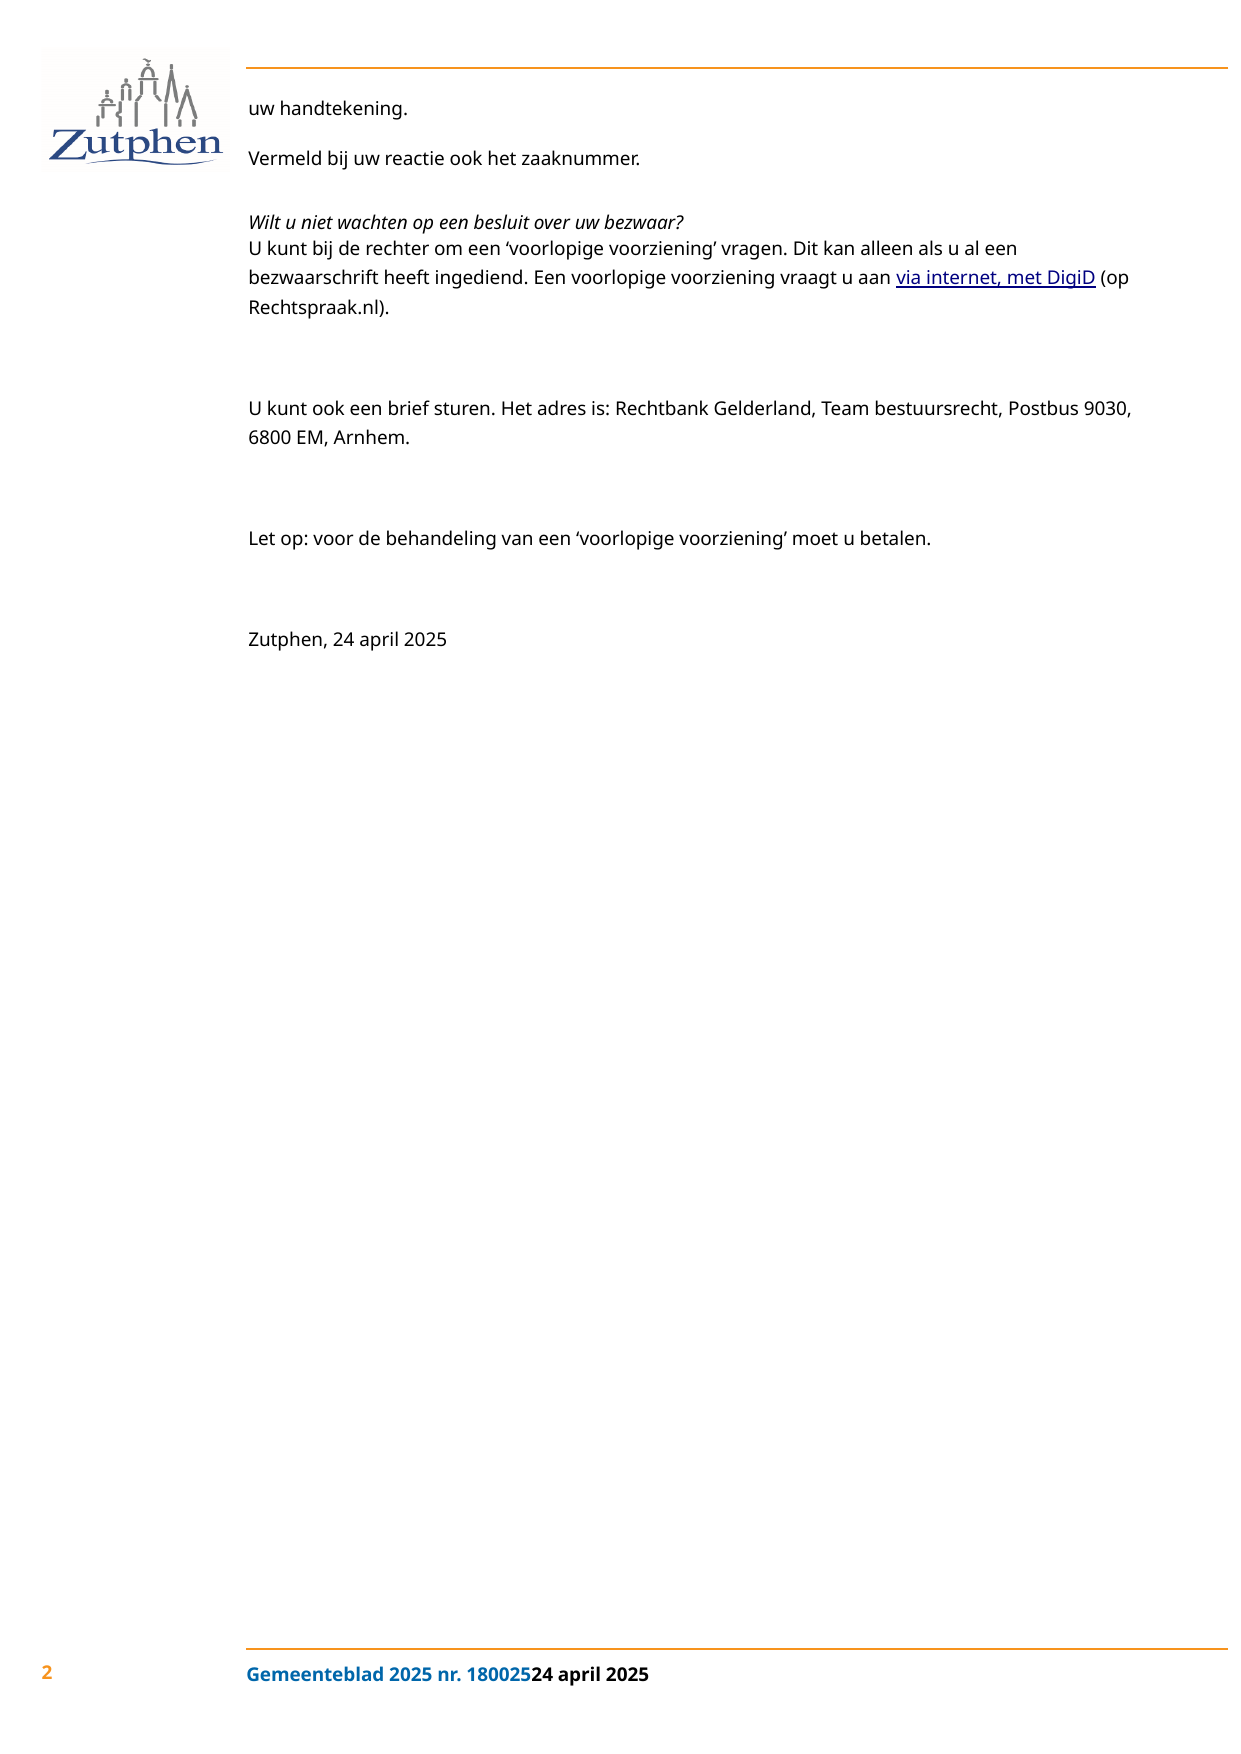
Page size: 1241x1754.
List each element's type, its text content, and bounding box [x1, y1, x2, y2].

text Wilt u niet wachten op een besluit over uw bezwaar? [248, 209, 1152, 235]
text Zutphen, 24 april 2025 [248, 626, 1152, 652]
text U kunt bij de rechter om een ‘voorlopige voorziening’ vragen. Dit kan alleen als u al een bezwaarschrift heeft ingediend. Een voorlopige voorziening vraagt u aan via internet, met DigiD (op Rechtspraak.nl). [248, 235, 1152, 320]
text Vermeld bij uw reactie ook het zaaknummer. [248, 145, 1152, 171]
text U kunt ook een brief sturen. Het adres is: Rechtbank Gelderland, Team bestuursrecht, Postbus 9030, 6800 EM, Arnhem. [248, 395, 1152, 450]
text uw handtekening. [248, 95, 1152, 121]
text Let op: voor de behandeling van een ‘voorlopige voorziening’ moet u betalen. [248, 525, 1152, 551]
picture [41, 47, 231, 172]
